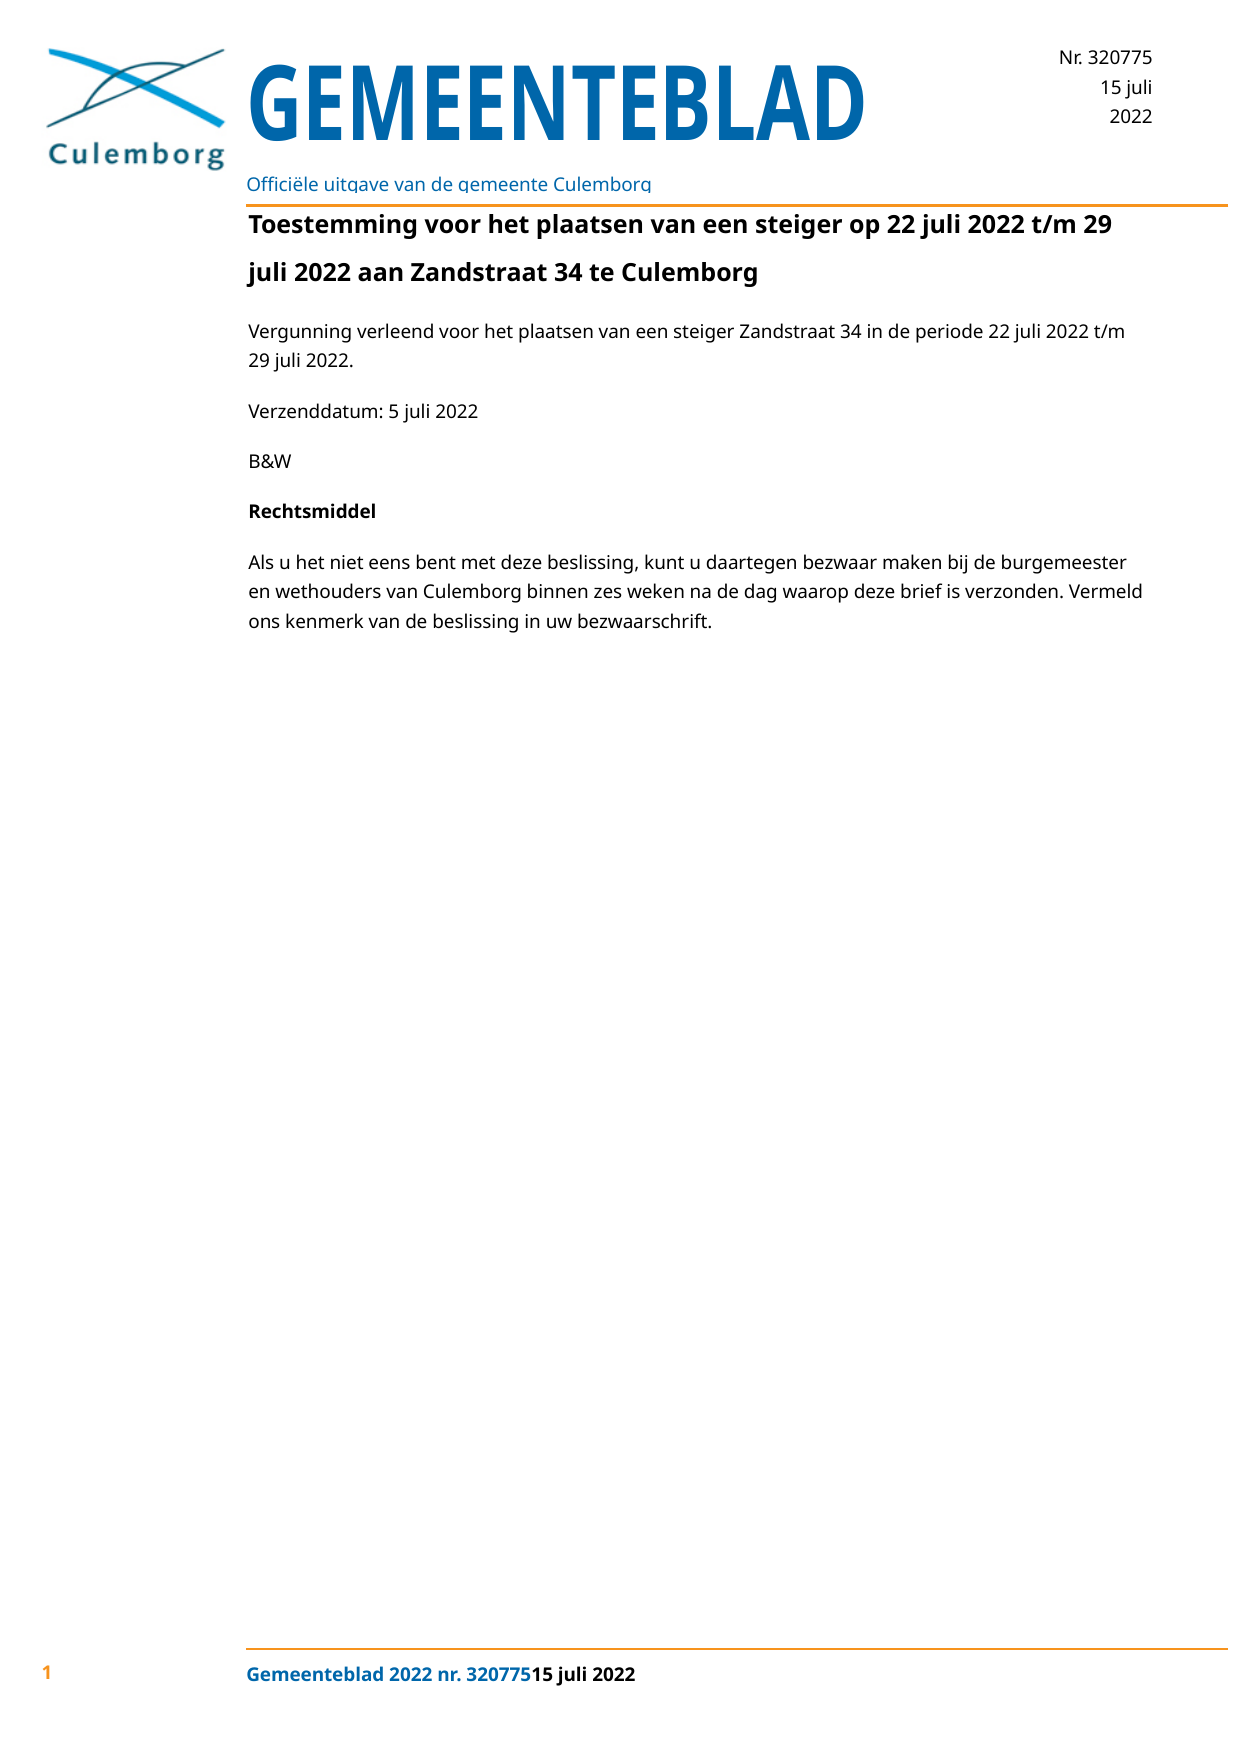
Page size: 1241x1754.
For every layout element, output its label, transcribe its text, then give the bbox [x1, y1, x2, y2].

text B&W [248, 448, 1152, 474]
picture [41, 47, 231, 172]
text Vergunning verleend voor het plaatsen van een steiger Zandstraat 34 in de periode 22 juli 2022 t/m 29 juli 2022. [248, 318, 1152, 373]
text Verzenddatum: 5 juli 2022 [248, 398, 1152, 424]
text Als u het niet eens bent met deze beslissing, kunt u daartegen bezwaar maken bij de burgemeester en wethouders van Culemborg binnen zes weken na de dag waarop deze brief is verzonden. Vermeld ons kenmerk van de beslissing in uw bezwaarschrift. [248, 549, 1152, 634]
text Rechtsmiddel [248, 499, 1152, 524]
text Toestemming voor het plaatsen van een steiger op 22 juli 2022 t/m 29 juli 2022 aan Zandstraat 34 te Culemborg [248, 207, 1152, 288]
